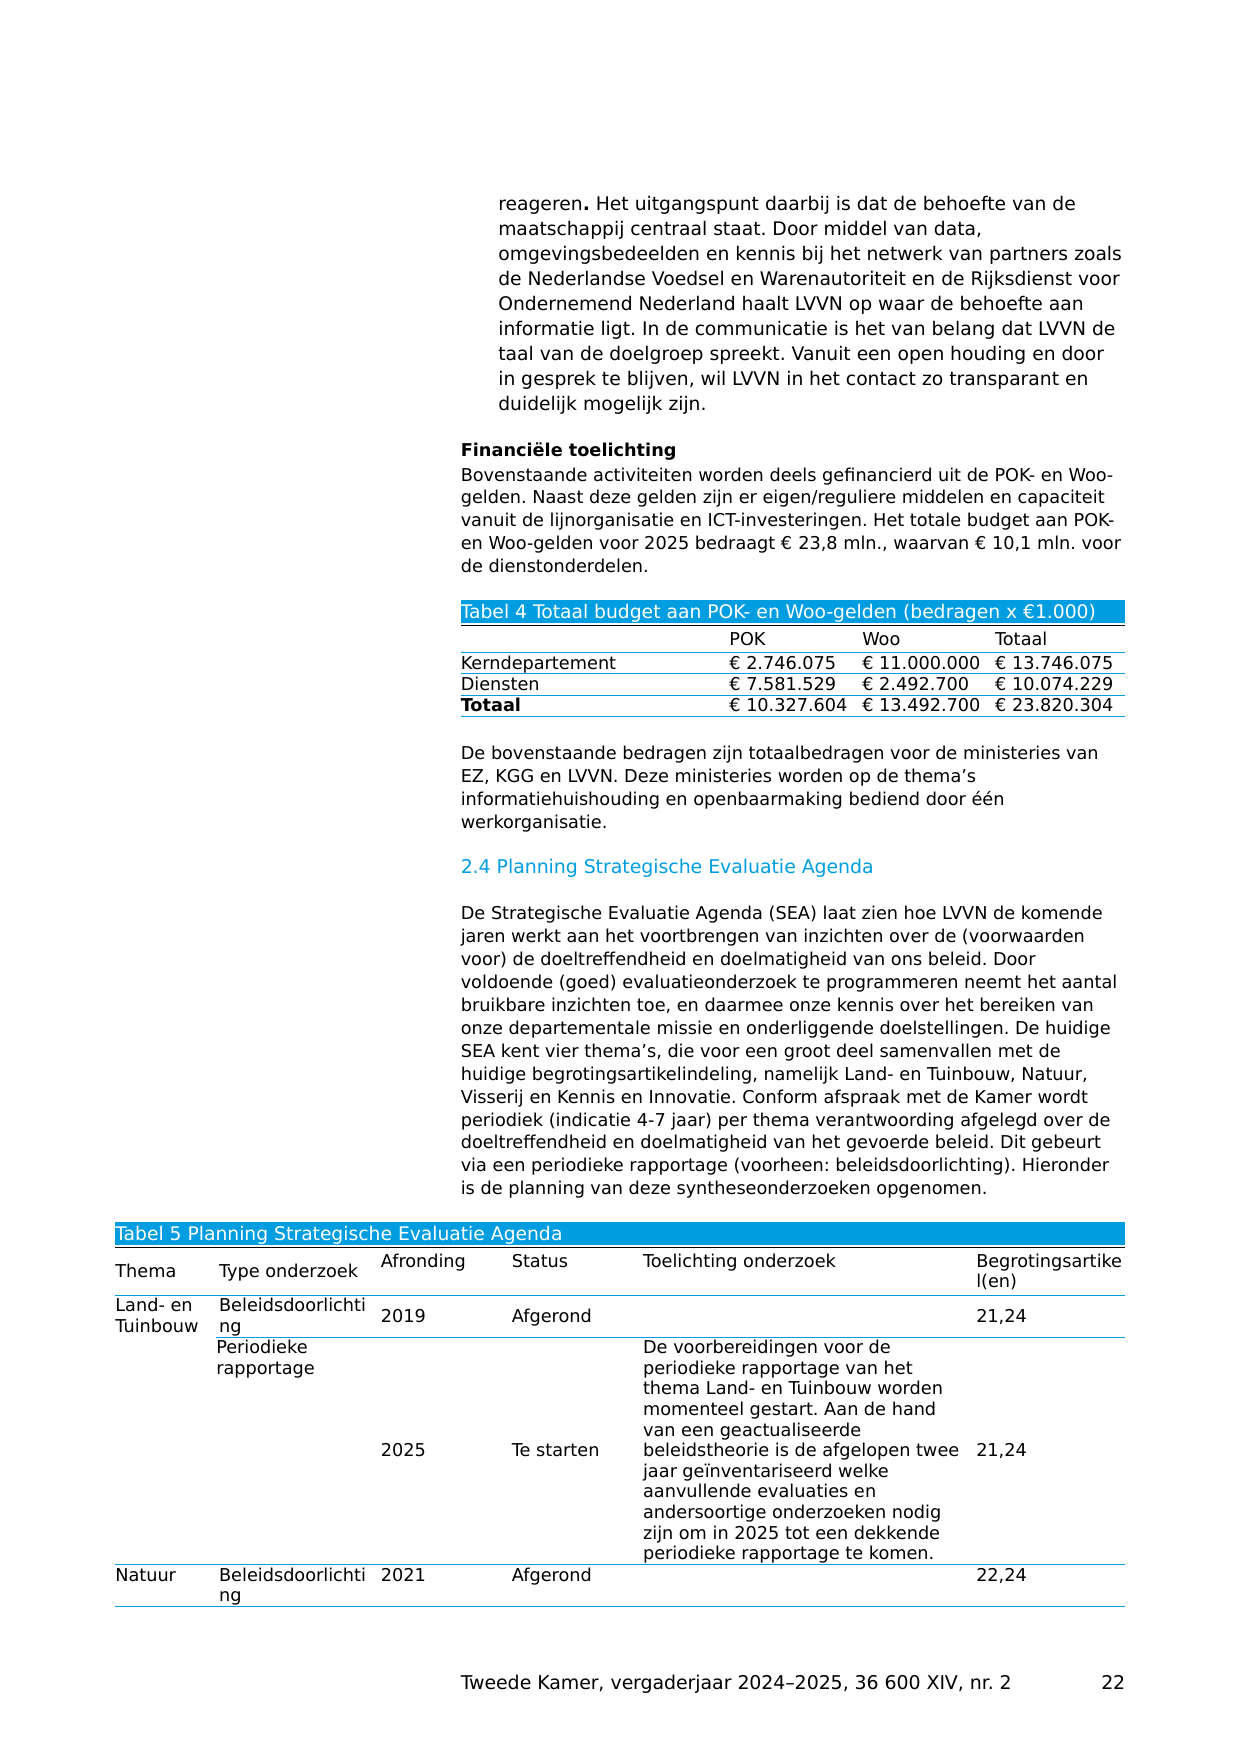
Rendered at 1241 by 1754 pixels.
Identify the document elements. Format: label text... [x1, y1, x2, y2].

table_cell € 10.327.604 [726, 696, 859, 716]
table_cell Type onderzoek [216, 1248, 378, 1295]
table_cell Toelichting onderzoek [640, 1248, 973, 1295]
table_cell 2025 [378, 1338, 509, 1564]
table_cell Afgerond [509, 1565, 640, 1606]
table_cell Natuur [115, 1565, 216, 1606]
table_cell 2021 [378, 1565, 509, 1606]
table_cell Status [509, 1248, 640, 1295]
table_cell [461, 626, 726, 652]
text Bovenstaande activiteiten worden deels gefinancierd uit de POK- en Woo-gelden. Naast deze gelden zijn er eigen/reguliere middelen en capaciteit vanuit de lijnorganisatie en ICT-investeringen. Het totale budget aan POK- en Woo-gelden voor 2025 bedraagt € 23,8 mln., waarvan € 10,1 mln. voor de dienstonderdelen. [461, 463, 1125, 577]
table_cell Beleidsdoorlichting [216, 1565, 378, 1606]
table_cell 21,24 [973, 1296, 1125, 1337]
table_cell 22,24 [973, 1565, 1125, 1606]
table_cell Totaal [992, 626, 1125, 652]
table_cell € 2.492.700 [859, 674, 992, 694]
table_cell Beleidsdoorlichting [216, 1296, 378, 1337]
table_cell Totaal [461, 696, 726, 716]
table_cell € 23.820.304 [992, 696, 1125, 716]
table_cell € 10.074.229 [992, 674, 1125, 694]
title 2.4 Planning Strategische Evaluatie Agenda [461, 856, 1125, 878]
table_cell Te starten [509, 1338, 640, 1564]
table_cell [640, 1296, 973, 1337]
table_cell € 2.746.075 [726, 653, 859, 673]
table_cell Woo [859, 626, 992, 652]
table_cell Kerndepartement [461, 653, 726, 673]
table_cell 21,24 [973, 1338, 1125, 1564]
table_cell € 11.000.000 [859, 653, 992, 673]
table_cell Periodieke rapportage [216, 1338, 378, 1564]
table_cell Begrotingsartikel(en) [973, 1248, 1125, 1295]
text De Strategische Evaluatie Agenda (SEA) laat zien hoe LVVN de komende jaren werkt aan het voortbrengen van inzichten over de (voorwaarden voor) de doeltreffendheid en doelmatigheid van ons beleid. Door voldoende (goed) evaluatieonderzoek te programmeren neemt het aantal bruikbare inzichten toe, en daarmee onze kennis over het bereiken van onze departementale missie en onderliggende doelstellingen. De huidige SEA kent vier thema’s, die voor een groot deel samenvallen met de huidige begrotingsartikelindeling, namelijk Land- en Tuinbouw, Natuur, Visserĳ en Kennis en Innovatie. Conform afspraak met de Kamer wordt periodiek (indicatie 4-7 jaar) per thema verantwoording afgelegd over de doeltreffendheid en doelmatigheid van het gevoerde beleid. Dit gebeurt via een periodieke rapportage (voorheen: beleidsdoorlichting). Hieronder is de planning van deze syntheseonderzoeken opgenomen. [461, 901, 1125, 1199]
table_cell € 13.746.075 [992, 653, 1125, 673]
list reageren. Het uitgangspunt daarbij is dat de behoefte van de maatschappij centraal staat. Door middel van data, omgevingsbedeelden en kennis bij het netwerk van partners zoals de Nederlandse Voedsel en Warenautoriteit en de Rijksdienst voor Ondernemend Nederland haalt LVVN op waar de behoefte aan informatie ligt. In de communicatie is het van belang dat LVVN de taal van de doelgroep spreekt. Vanuit een open houding en door in gesprek te blijven, wil LVVN in het contact zo transparant en duidelijk mogelijk zijn. [461, 191, 1125, 416]
table_cell € 7.581.529 [726, 674, 859, 694]
table_cell Thema [115, 1248, 216, 1295]
table_cell De voorbereidingen voor de periodieke rapportage van het thema Land- en Tuinbouw worden momenteel gestart. Aan de hand van een geactualiseerde beleidstheorie is de afgelopen twee jaar geïnventariseerd welke aanvullende evaluaties en andersoortige onderzoeken nodig zijn om in 2025 tot een dekkende periodieke rapportage te komen. [640, 1338, 973, 1564]
table_cell Afronding [378, 1248, 509, 1295]
table_cell Land- en Tuinbouw [115, 1296, 216, 1564]
table_cell 2019 [378, 1296, 509, 1337]
text De bovenstaande bedragen zijn totaalbedragen voor de ministeries van EZ, KGG en LVVN. Deze ministeries worden op de thema’s informatiehuishouding en openbaarmaking bediend door één werkorganisatie. [461, 741, 1125, 833]
table_cell Afgerond [509, 1296, 640, 1337]
table_cell € 13.492.700 [859, 696, 992, 716]
table_cell [640, 1565, 973, 1606]
table_cell POK [726, 626, 859, 652]
text Financiële toelichting [461, 438, 1125, 461]
table_cell Diensten [461, 674, 726, 694]
